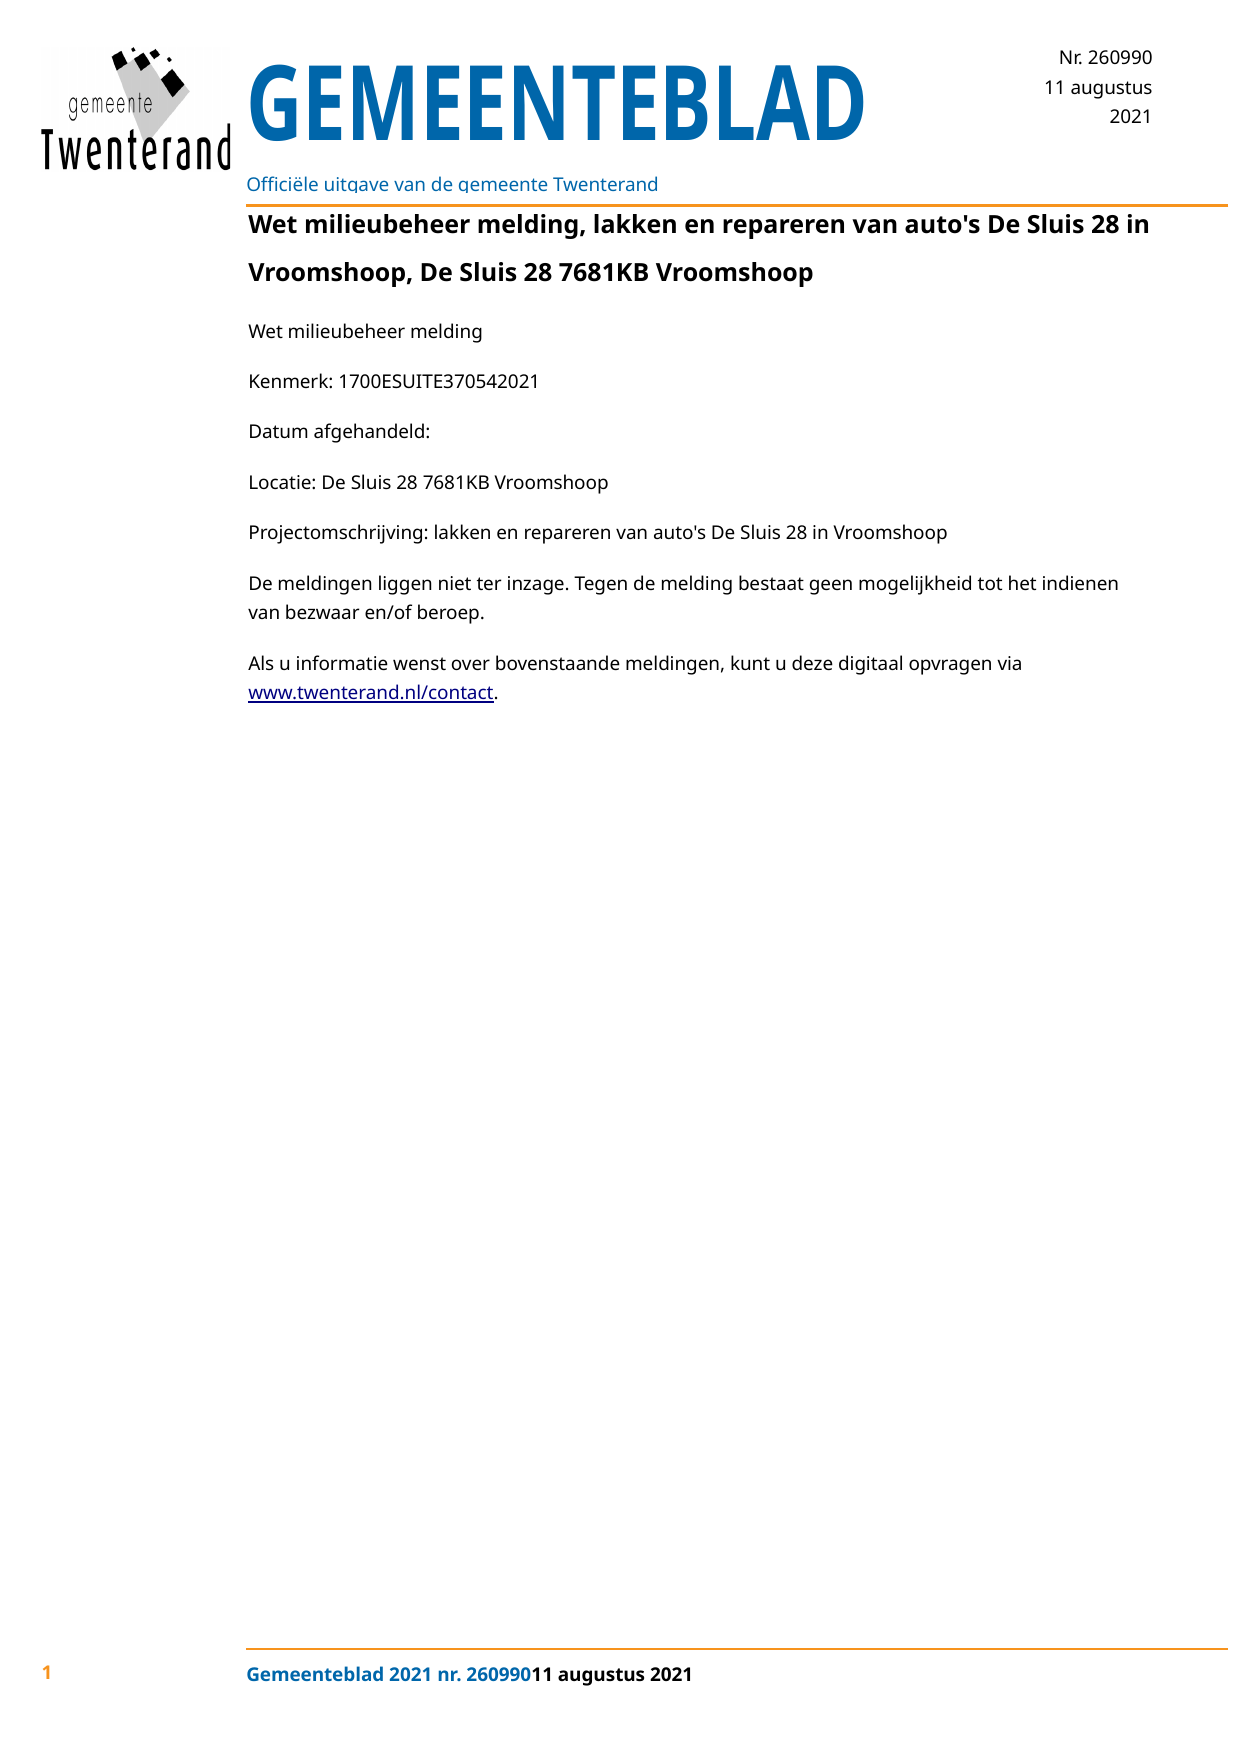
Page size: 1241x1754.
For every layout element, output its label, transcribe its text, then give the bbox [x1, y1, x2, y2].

text Locatie: De Sluis 28 7681KB Vroomshoop [248, 469, 1152, 495]
text Datum afgehandeld: [248, 419, 1152, 444]
text Projectomschrijving: lakken en repareren van auto's De Sluis 28 in Vroomshoop [248, 519, 1152, 545]
text Wet milieubeheer melding, lakken en repareren van auto's De Sluis 28 in Vroomshoop, De Sluis 28 7681KB Vroomshoop [248, 207, 1152, 288]
text De meldingen liggen niet ter inzage. Tegen de melding bestaat geen mogelijkheid tot het indienen van bezwaar en/of beroep. [248, 570, 1152, 625]
text Wet milieubeheer melding [248, 318, 1152, 344]
text Kenmerk: 1700ESUITE370542021 [248, 368, 1152, 394]
picture [41, 47, 231, 172]
text Als u informatie wenst over bovenstaande meldingen, kunt u deze digitaal opvragen via www.twenterand.nl/contact. [248, 650, 1152, 705]
